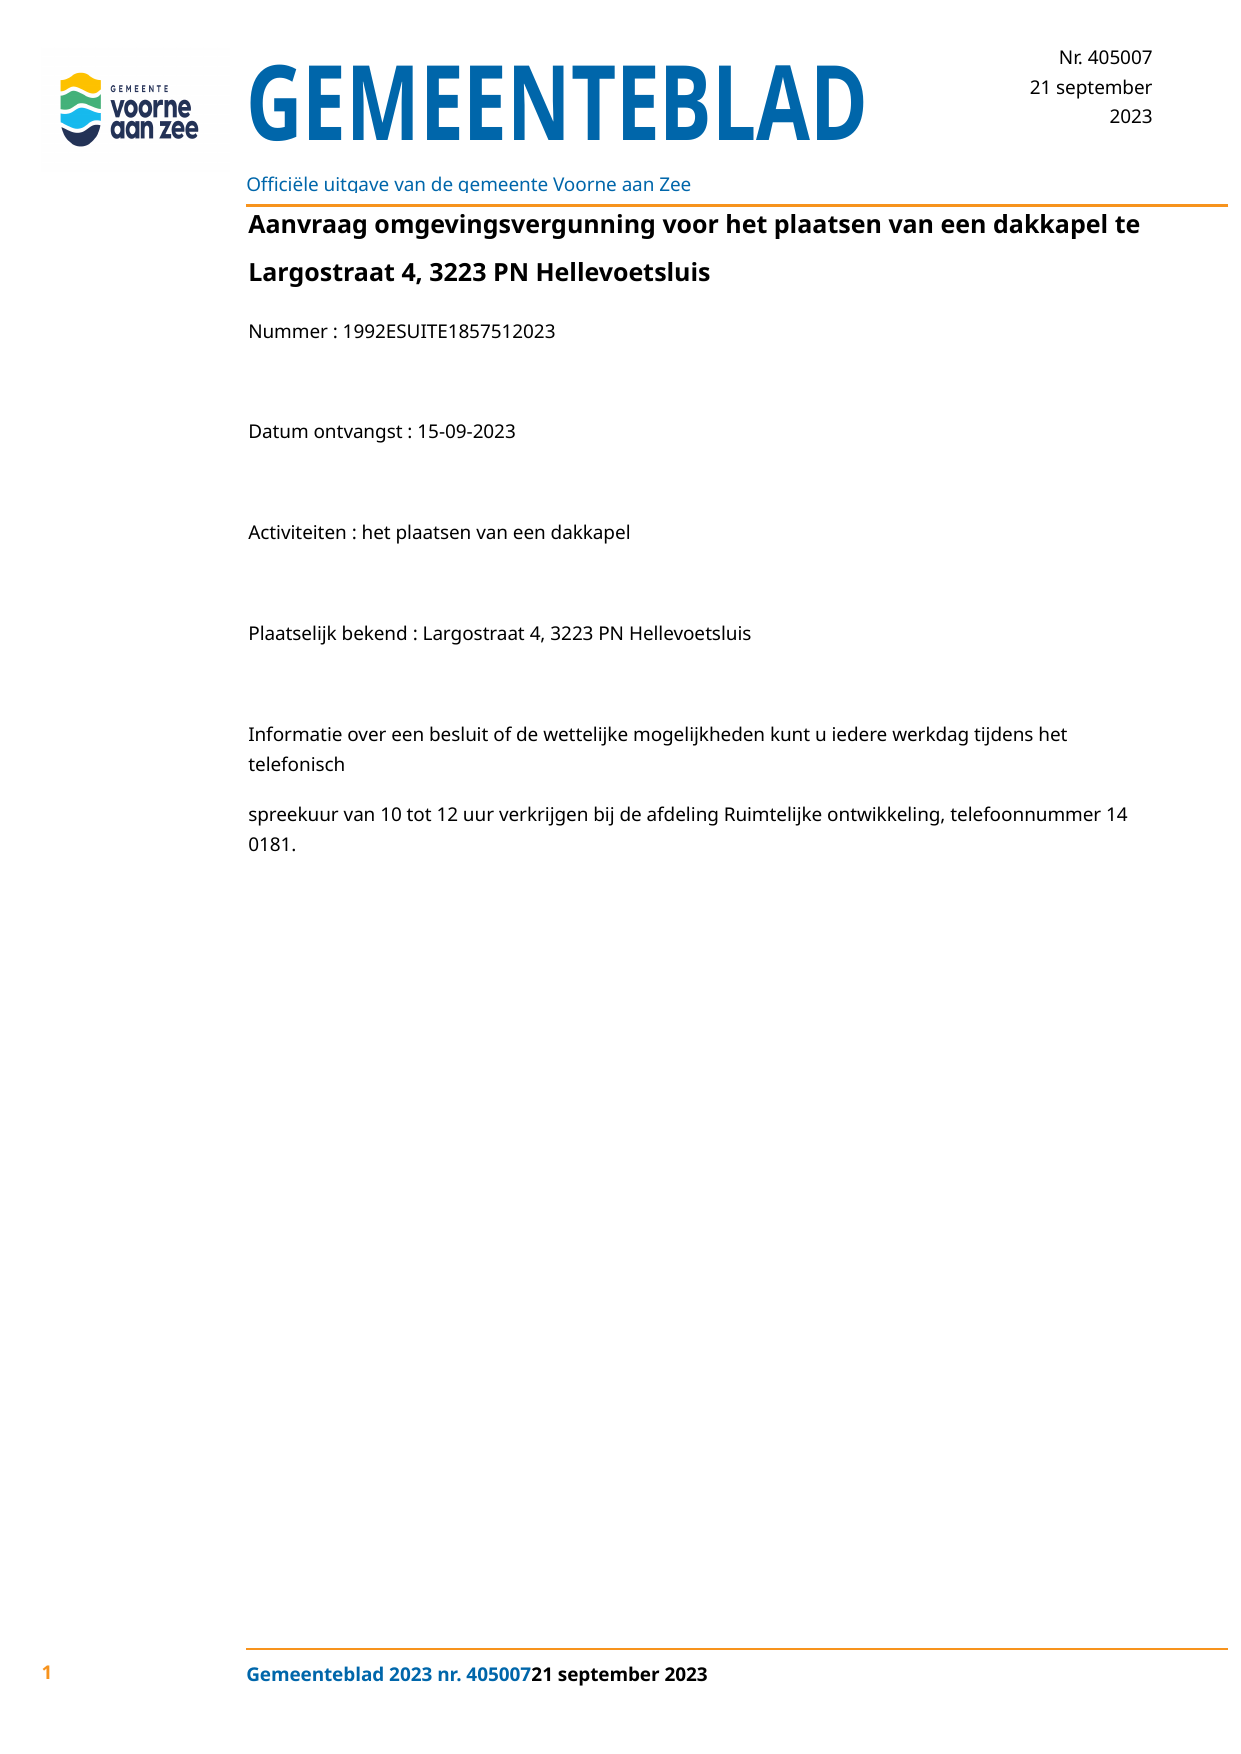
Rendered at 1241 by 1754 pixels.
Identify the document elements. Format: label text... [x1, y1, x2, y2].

text Datum ontvangst : 15-09-2023 [248, 419, 1152, 444]
text Nummer : 1992ESUITE1857512023 [248, 318, 1152, 344]
text Plaatselijk bekend : Largostraat 4, 3223 PN Hellevoetsluis [248, 620, 1152, 646]
text spreekuur van 10 tot 12 uur verkrijgen bij de afdeling Ruimtelijke ontwikkeling, telefoonnummer 14 0181. [248, 801, 1152, 857]
picture [41, 47, 231, 172]
text Aanvraag omgevingsvergunning voor het plaatsen van een dakkapel te Largostraat 4, 3223 PN Hellevoetsluis [248, 207, 1152, 288]
text Activiteiten : het plaatsen van een dakkapel [248, 519, 1152, 545]
text Informatie over een besluit of de wettelijke mogelijkheden kunt u iedere werkdag tijdens het telefonisch [248, 721, 1152, 777]
